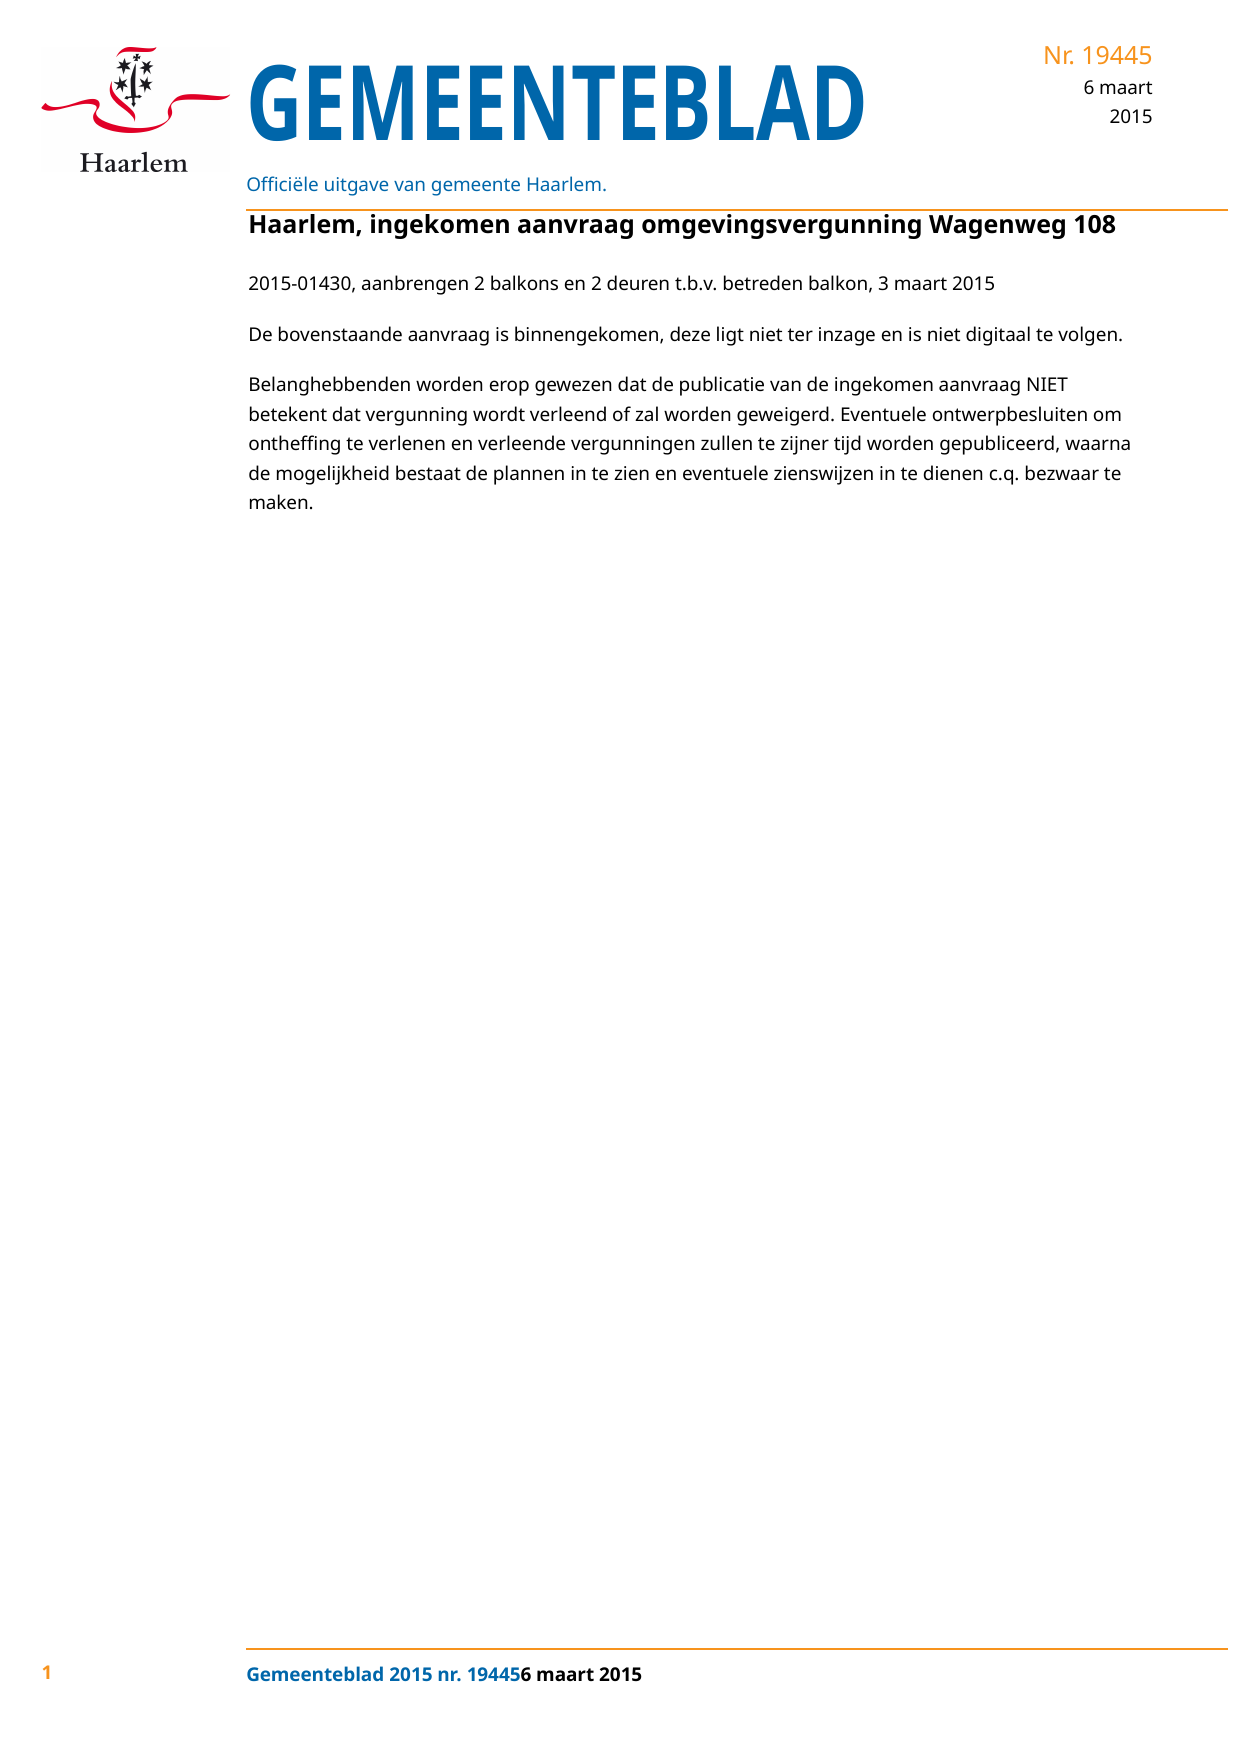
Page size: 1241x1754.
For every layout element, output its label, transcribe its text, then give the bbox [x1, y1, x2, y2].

text Haarlem, ingekomen aanvraag omgevingsvergunning Wagenweg 108 [248, 211, 1152, 241]
text 2015-01430, aanbrengen 2 balkons en 2 deuren t.b.v. betreden balkon, 3 maart 2015 [248, 270, 1152, 296]
text Belanghebbenden worden erop gewezen dat de publicatie van de ingekomen aanvraag NIET betekent dat vergunning wordt verleend of zal worden geweigerd. Eventuele ontwerpbesluiten om ontheffing te verlenen en verleende vergunningen zullen te zijner tijd worden gepubliceerd, waarna de mogelijkheid bestaat de plannen in te zien en eventuele zienswijzen in te dienen c.q. bezwaar te maken. [248, 371, 1152, 515]
picture [41, 47, 231, 172]
text De bovenstaande aanvraag is binnengekomen, deze ligt niet ter inzage en is niet digitaal te volgen. [248, 321, 1152, 346]
